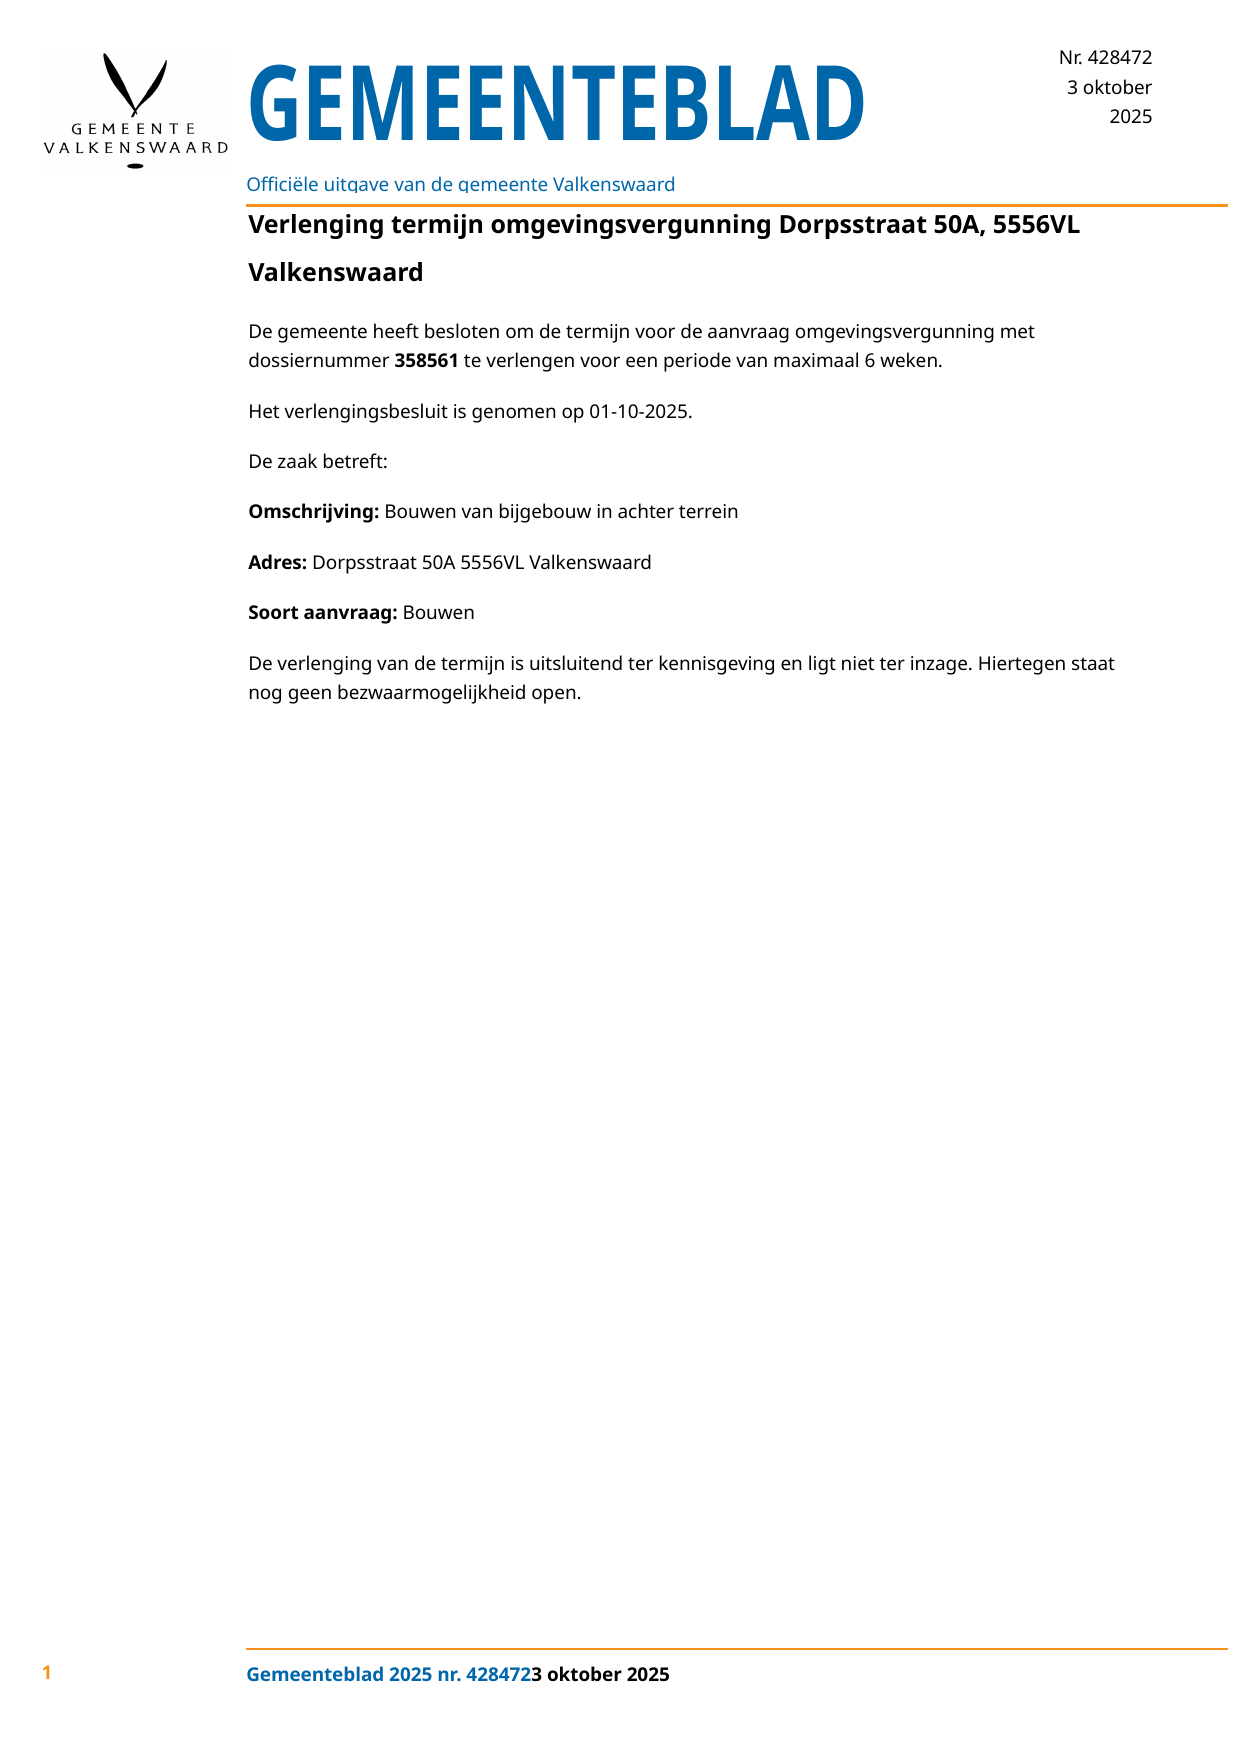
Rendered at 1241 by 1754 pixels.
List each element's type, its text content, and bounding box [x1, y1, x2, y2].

text Omschrijving: Bouwen van bijgebouw in achter terrein [248, 499, 1152, 524]
text Adres: Dorpsstraat 50A 5556VL Valkenswaard [248, 549, 1152, 575]
text Het verlengingsbesluit is genomen op 01-10-2025. [248, 398, 1152, 424]
text De gemeente heeft besloten om de termijn voor de aanvraag omgevingsvergunning met dossiernummer 358561 te verlengen voor een periode van maximaal 6 weken. [248, 318, 1152, 373]
picture [41, 47, 231, 172]
text Verlenging termijn omgevingsvergunning Dorpsstraat 50A, 5556VL Valkenswaard [248, 207, 1152, 288]
text De zaak betreft: [248, 448, 1152, 474]
text Soort aanvraag: Bouwen [248, 599, 1152, 625]
text De verlenging van de termijn is uitsluitend ter kennisgeving en ligt niet ter inzage. Hiertegen staat nog geen bezwaarmogelijkheid open. [248, 650, 1152, 705]
